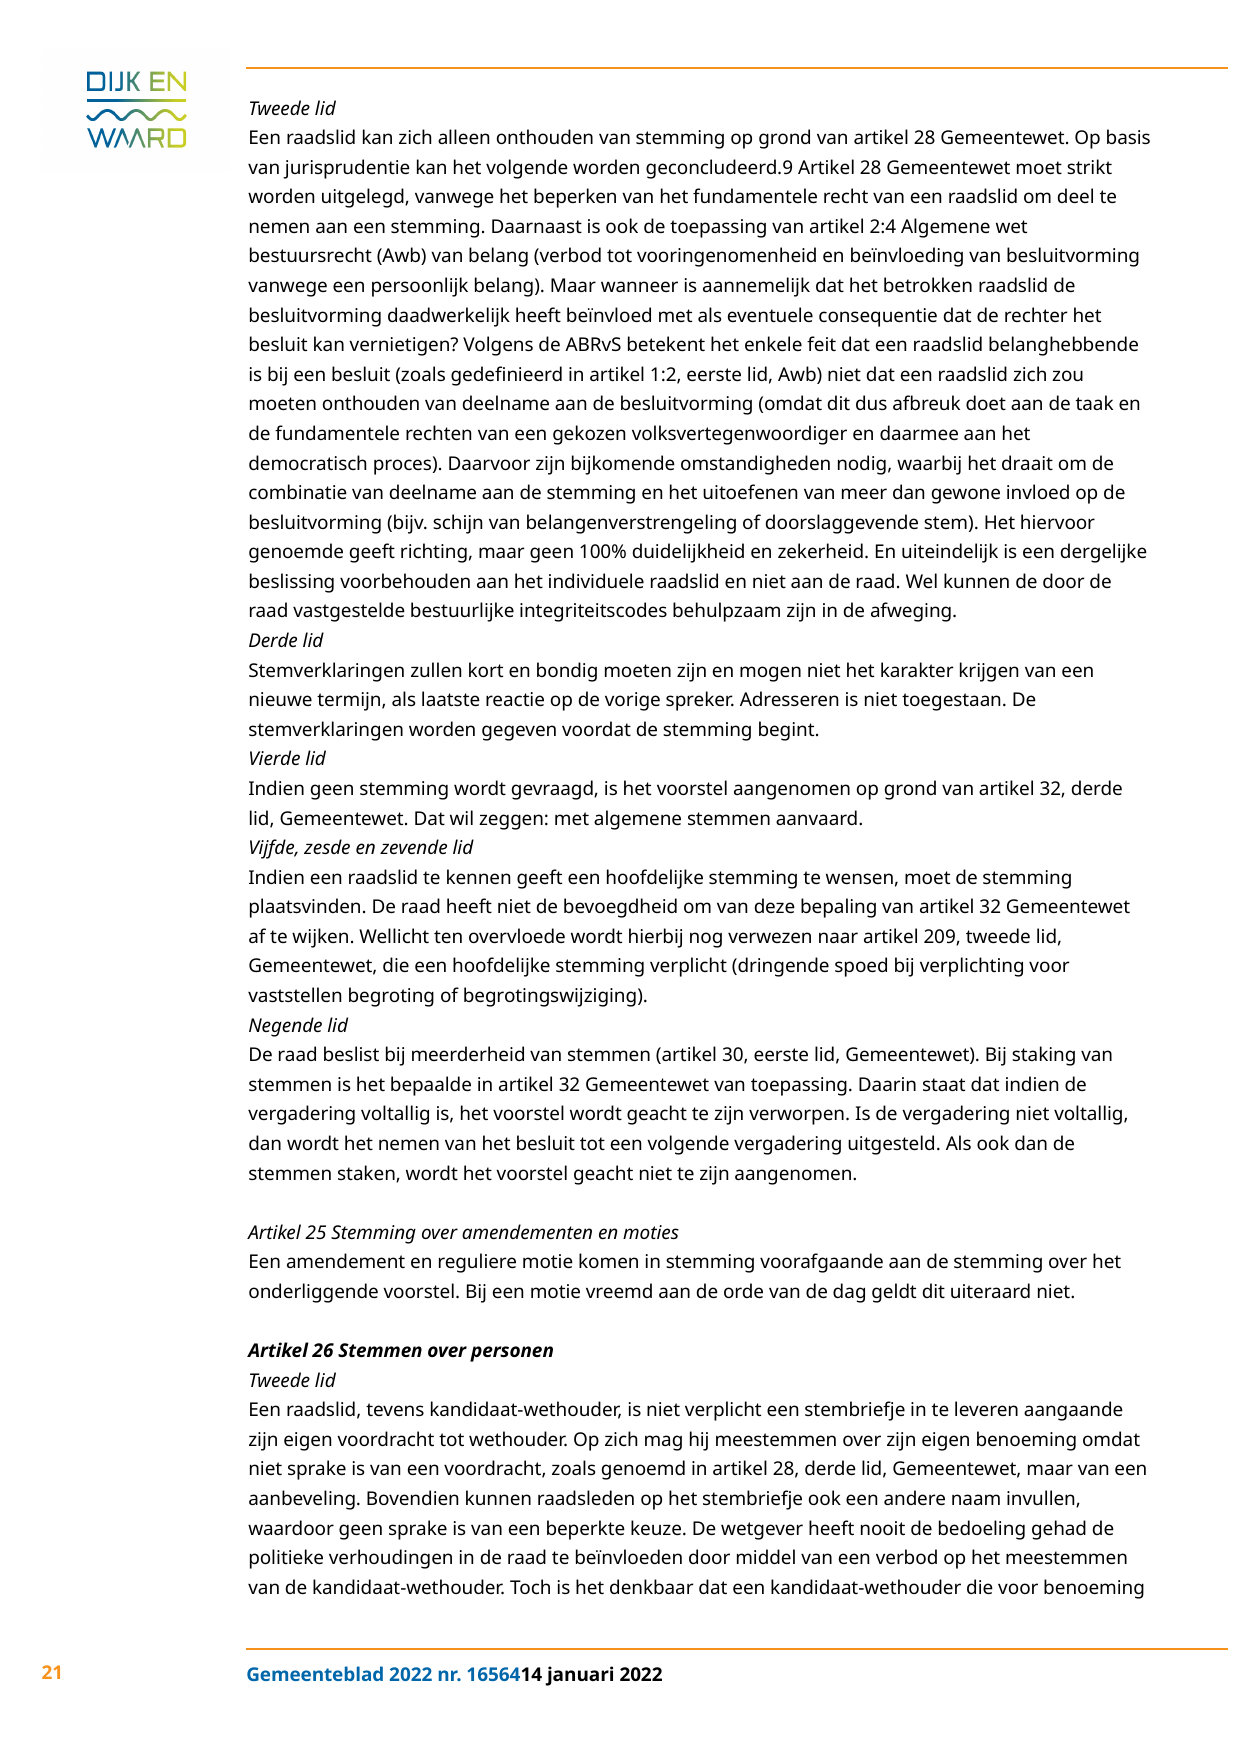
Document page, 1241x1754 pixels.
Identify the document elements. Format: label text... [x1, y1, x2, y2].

text Stemverklaringen zullen kort en bondig moeten zijn en mogen niet het karakter krijgen van een nieuwe termijn, als laatste reactie op de vorige spreker. Adresseren is niet toegestaan. De stemverklaringen worden gegeven voordat de stemming begint. [248, 657, 1152, 742]
picture [41, 47, 231, 172]
text Tweede lid [248, 95, 1152, 121]
text Derde lid [248, 627, 1152, 653]
text Negende lid [248, 1012, 1152, 1038]
text Een amendement en reguliere motie komen in stemming voorafgaande aan de stemming over het onderliggende voorstel. Bij een motie vreemd aan de orde van de dag geldt dit uiteraard niet. [248, 1248, 1152, 1304]
text Artikel 25 Stemming over amendementen en moties [248, 1219, 1152, 1245]
text Vijfde, zesde en zevende lid [248, 834, 1152, 860]
text Artikel 26 Stemmen over personen [248, 1337, 1152, 1363]
text Vierde lid [248, 746, 1152, 771]
text De raad beslist bij meerderheid van stemmen (artikel 30, eerste lid, Gemeentewet). Bij staking van stemmen is het bepaalde in artikel 32 Gemeentewet van toepassing. Daarin staat dat indien de vergadering voltallig is, het voorstel wordt geacht te zijn verworpen. Is de vergadering niet voltallig, dan wordt het nemen van het besluit tot een volgende vergadering uitgesteld. Als ook dan de stemmen staken, wordt het voorstel geacht niet te zijn aangenomen. [248, 1041, 1152, 1186]
text Indien een raadslid te kennen geeft een hoofdelijke stemming te wensen, moet de stemming plaatsvinden. De raad heeft niet de bevoegdheid om van deze bepaling van artikel 32 Gemeentewet af te wijken. Wellicht ten overvloede wordt hierbij nog verwezen naar artikel 209, tweede lid, Gemeentewet, die een hoofdelijke stemming verplicht (dringende spoed bij verplichting voor vaststellen begroting of begrotingswijziging). [248, 864, 1152, 1008]
text Indien geen stemming wordt gevraagd, is het voorstel aangenomen op grond van artikel 32, derde lid, Gemeentewet. Dat wil zeggen: met algemene stemmen aanvaard. [248, 775, 1152, 831]
text Tweede lid [248, 1367, 1152, 1393]
text Een raadslid, tevens kandidaat-wethouder, is niet verplicht een stembriefje in te leveren aangaande zijn eigen voordracht tot wethouder. Op zich mag hij meestemmen over zijn eigen benoeming omdat niet sprake is van een voordracht, zoals genoemd in artikel 28, derde lid, Gemeentewet, maar van een aanbeveling. Bovendien kunnen raadsleden op het stembriefje ook een andere naam invullen, waardoor geen sprake is van een beperkte keuze. De wetgever heeft nooit de bedoeling gehad de politieke verhoudingen in de raad te beïnvloeden door middel van een verbod op het meestemmen van de kandidaat-wethouder. Toch is het denkbaar dat een kandidaat-wethouder die voor benoeming [248, 1396, 1152, 1600]
text Een raadslid kan zich alleen onthouden van stemming op grond van artikel 28 Gemeentewet. Op basis van jurisprudentie kan het volgende worden geconcludeerd.9 Artikel 28 Gemeentewet moet strikt worden uitgelegd, vanwege het beperken van het fundamentele recht van een raadslid om deel te nemen aan een stemming. Daarnaast is ook de toepassing van artikel 2:4 Algemene wet bestuursrecht (Awb) van belang (verbod tot vooringenomenheid en beïnvloeding van besluitvorming vanwege een persoonlijk belang). Maar wanneer is aannemelijk dat het betrokken raadslid de besluitvorming daadwerkelijk heeft beïnvloed met als eventuele consequentie dat de rechter het besluit kan vernietigen? Volgens de ABRvS betekent het enkele feit dat een raadslid belanghebbende is bij een besluit (zoals gedefinieerd in artikel 1:2, eerste lid, Awb) niet dat een raadslid zich zou moeten onthouden van deelname aan de besluitvorming (omdat dit dus afbreuk doet aan de taak en de fundamentele rechten van een gekozen volksvertegenwoordiger en daarmee aan het democratisch proces). Daarvoor zijn bijkomende omstandigheden nodig, waarbij het draait om de combinatie van deelname aan de stemming en het uitoefenen van meer dan gewone invloed op de besluitvorming (bijv. schijn van belangenverstrengeling of doorslaggevende stem). Het hiervoor genoemde geeft richting, maar geen 100% duidelijkheid en zekerheid. En uiteindelijk is een dergelijke beslissing voorbehouden aan het individuele raadslid en niet aan de raad. Wel kunnen de door de raad vastgestelde bestuurlijke integriteitscodes behulpzaam zijn in de afweging. [248, 124, 1152, 623]
